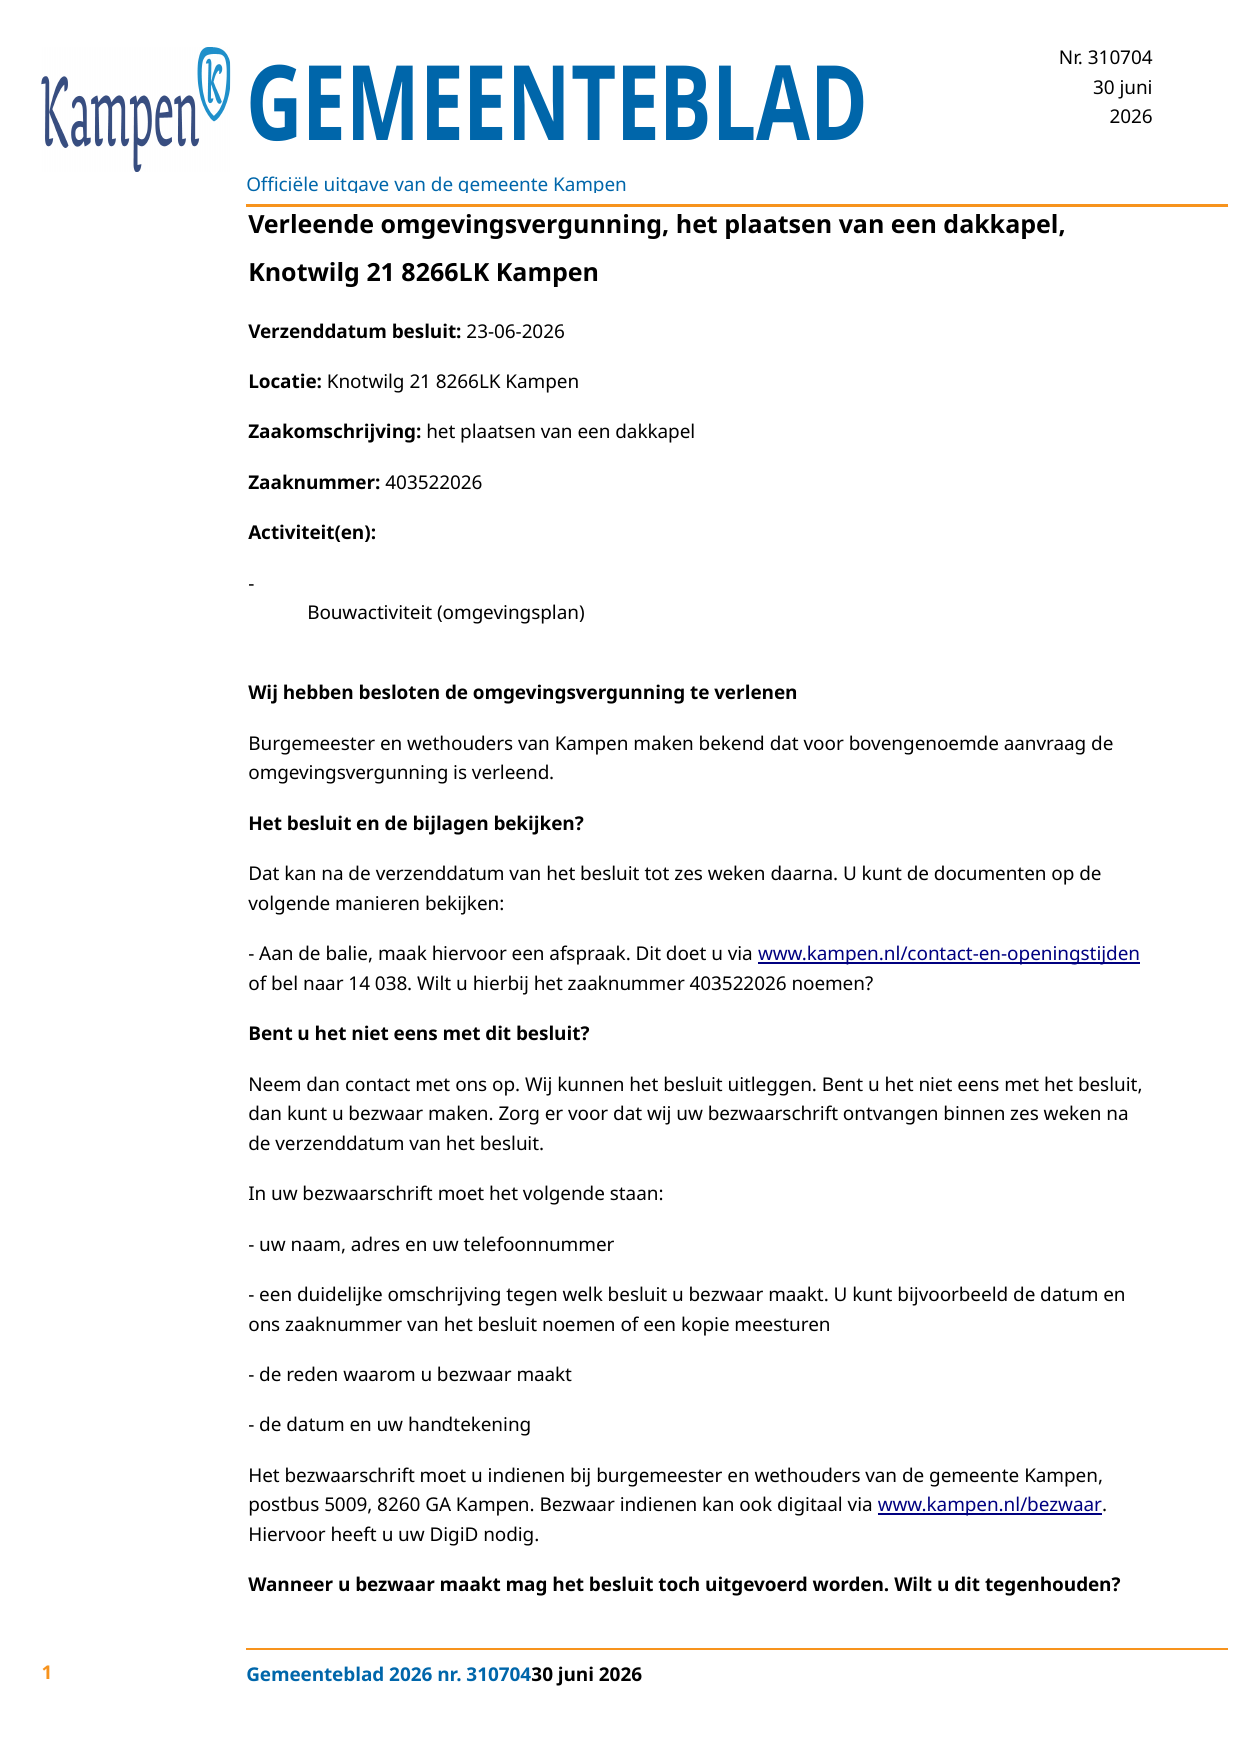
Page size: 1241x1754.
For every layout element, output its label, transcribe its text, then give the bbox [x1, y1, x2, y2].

text Locatie: Knotwilg 21 8266LK Kampen [248, 368, 1152, 394]
text Burgemeester en wethouders van Kampen maken bekend dat voor bovengenoemde aanvraag de omgevingsvergunning is verleend. [248, 730, 1152, 785]
text - de datum en uw handtekening [248, 1412, 1152, 1437]
text Verleende omgevingsvergunning, het plaatsen van een dakkapel, Knotwilg 21 8266LK Kampen [248, 207, 1152, 288]
text Wanneer u bezwaar maakt mag het besluit toch uitgevoerd worden. Wilt u dit tegenhouden? [248, 1572, 1152, 1597]
text Verzenddatum besluit: 23-06-2026 [248, 318, 1152, 344]
text Het besluit en de bijlagen bekijken? [248, 810, 1152, 836]
text Het bezwaarschrift moet u indienen bij burgemeester en wethouders van de gemeente Kampen, postbus 5009, 8260 GA Kampen. Bezwaar indienen kan ook digitaal via www.kampen.nl/bezwaar. Hiervoor heeft u uw DigiD nodig. [248, 1462, 1152, 1547]
list Bouwactiviteit (omgevingsplan) [248, 599, 1152, 625]
text Zaaknummer: 403522026 [248, 469, 1152, 495]
text - de reden waarom u bezwaar maakt [248, 1361, 1152, 1387]
text Activiteit(en): [248, 519, 1152, 545]
text - Aan de balie, maak hiervoor een afspraak. Dit doet u via www.kampen.nl/contact-en-openingstijden of bel naar 14 038. Wilt u hierbij het zaaknummer 403522026 noemen? [248, 940, 1152, 996]
text Wij hebben besloten de omgevingsvergunning te verlenen [248, 679, 1152, 705]
text Neem dan contact met ons op. Wij kunnen het besluit uitleggen. Bent u het niet eens met het besluit, dan kunt u bezwaar maken. Zorg er voor dat wij uw bezwaarschrift ontvangen binnen zes weken na de verzenddatum van het besluit. [248, 1071, 1152, 1156]
text In uw bezwaarschrift moet het volgende staan: [248, 1180, 1152, 1206]
text Bent u het niet eens met dit besluit? [248, 1020, 1152, 1046]
picture [41, 47, 231, 172]
text - uw naam, adres en uw telefoonnummer [248, 1231, 1152, 1257]
text Zaakomschrijving: het plaatsen van een dakkapel [248, 419, 1152, 444]
text Dat kan na de verzenddatum van het besluit tot zes weken daarna. U kunt de documenten op de volgende manieren bekijken: [248, 860, 1152, 916]
text - een duidelijke omschrijving tegen welk besluit u bezwaar maakt. U kunt bijvoorbeeld de datum en ons zaaknummer van het besluit noemen of een kopie meesturen [248, 1281, 1152, 1337]
